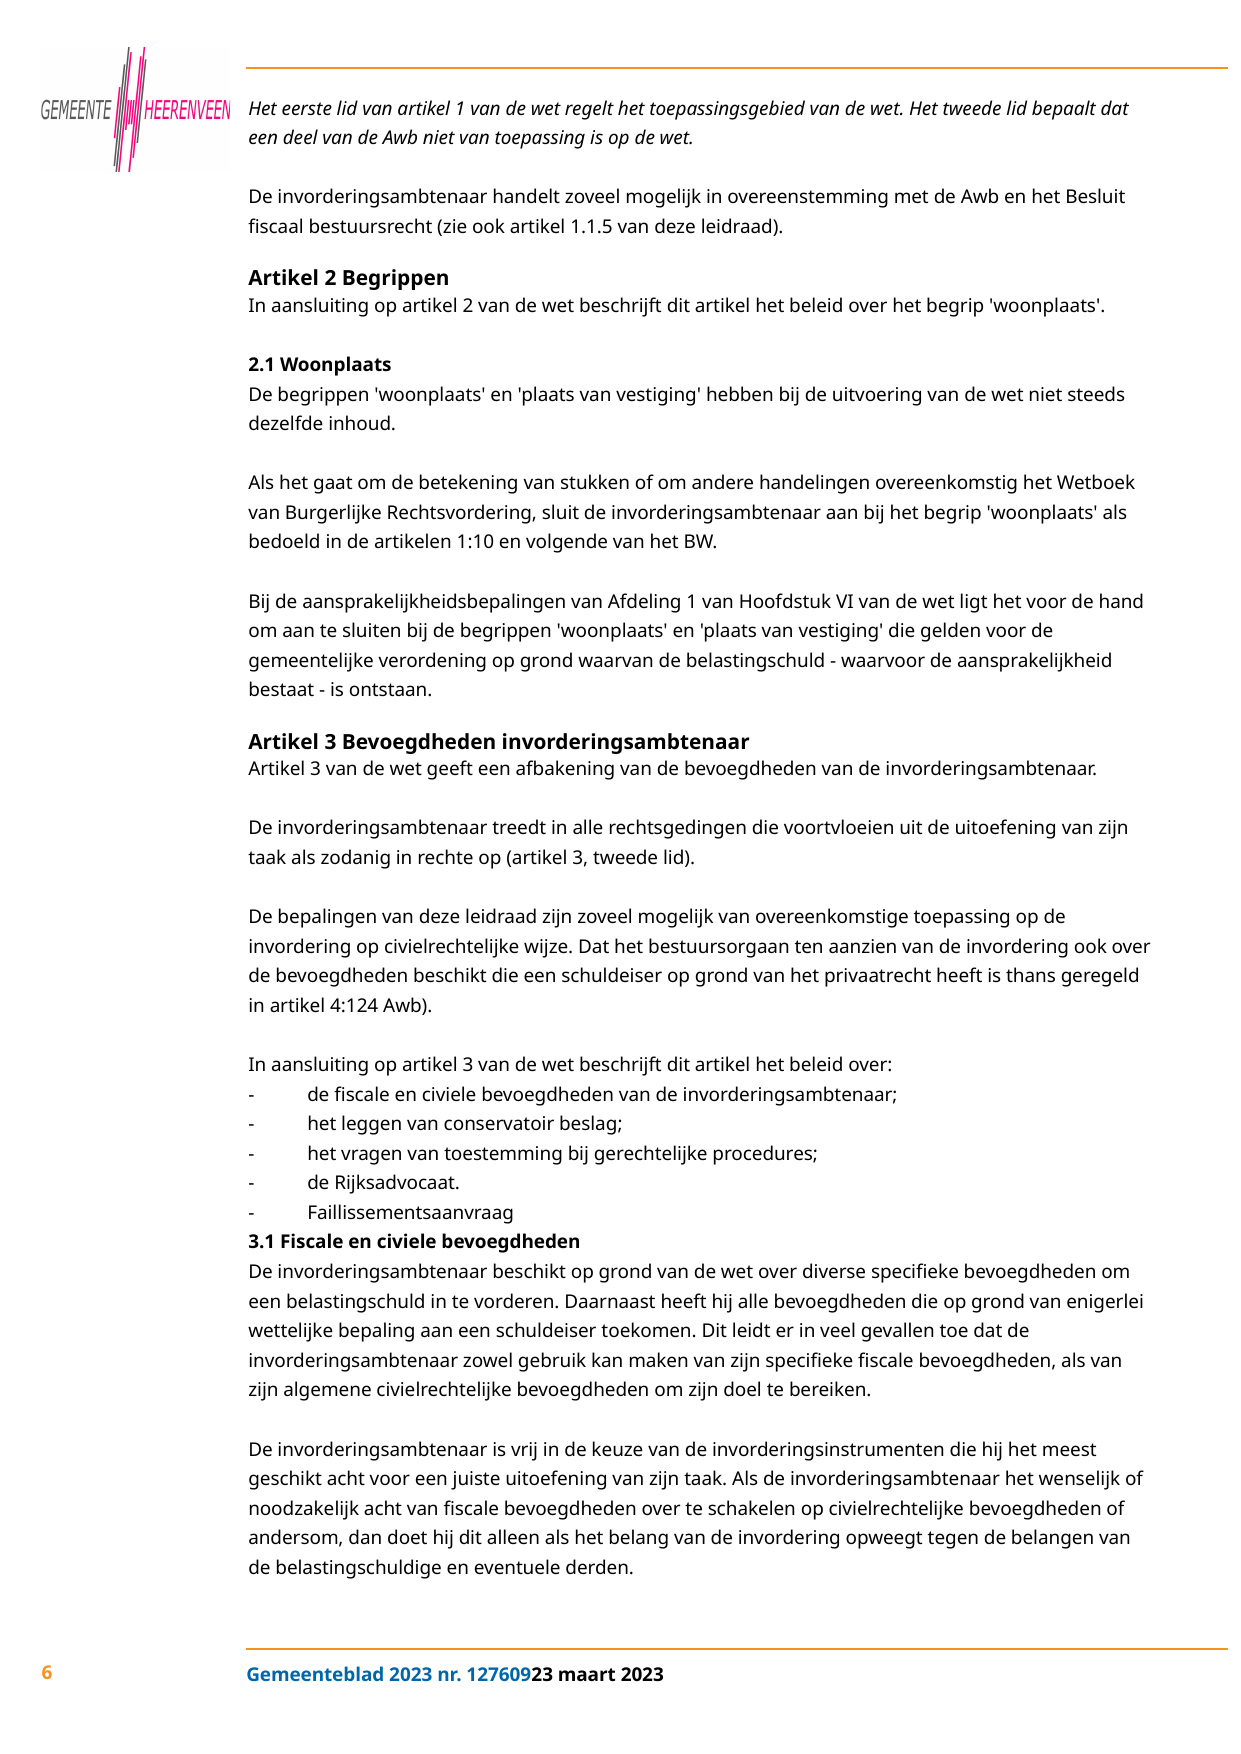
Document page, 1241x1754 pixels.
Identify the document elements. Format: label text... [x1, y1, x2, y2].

text De invorderingsambtenaar handelt zoveel mogelijk in overeenstemming met de Awb en het Besluit fiscaal bestuursrecht (zie ook artikel 1.1.5 van deze leidraad). [248, 183, 1152, 239]
text Het eerste lid van artikel 1 van de wet regelt het toepassingsgebied van de wet. Het tweede lid bepaalt dat een deel van de Awb niet van toepassing is op de wet. [248, 95, 1152, 150]
text Als het gaat om de betekening van stukken of om andere handelingen overeenkomstig het Wetboek van Burgerlijke Rechtsvordering, sluit de invorderingsambtenaar aan bij het begrip 'woonplaats' als bedoeld in de artikelen 1:10 en volgende van het BW. [248, 469, 1152, 554]
text De invorderingsambtenaar beschikt op grond van de wet over diverse specifieke bevoegdheden om een belastingschuld in te vorderen. Daarnaast heeft hij alle bevoegdheden die op grond van enigerlei wettelijke bepaling aan een schuldeiser toekomen. Dit leidt er in veel gevallen toe dat de invorderingsambtenaar zowel gebruik kan maken van zijn specifieke fiscale bevoegdheden, als van zijn algemene civielrechtelijke bevoegdheden om zijn doel te bereiken. [248, 1258, 1152, 1402]
text In aansluiting op artikel 2 van de wet beschrijft dit artikel het beleid over het begrip 'woonplaats'. [248, 292, 1152, 318]
text De invorderingsambtenaar treedt in alle rechtsgedingen die voortvloeien uit de uitoefening van zijn taak als zodanig in rechte op (artikel 3, tweede lid). [248, 814, 1152, 870]
text De begrippen 'woonplaats' en 'plaats van vestiging' hebben bij de uitvoering van de wet niet steeds dezelfde inhoud. [248, 381, 1152, 436]
list het leggen van conservatoir beslag; [248, 1110, 1152, 1136]
text 3.1 Fiscale en civiele bevoegdheden [248, 1229, 1152, 1254]
text Artikel 3 van de wet geeft een afbakening van de bevoegdheden van de invorderingsambtenaar. [248, 755, 1152, 781]
text Bij de aansprakelijkheidsbepalingen van Afdeling 1 van Hoofdstuk VI van de wet ligt het voor de hand om aan te sluiten bij de begrippen 'woonplaats' en 'plaats van vestiging' die gelden voor de gemeentelijke verordening op grond waarvan de belastingschuld - waarvoor de aansprakelijkheid bestaat - is ontstaan. [248, 588, 1152, 702]
list de fiscale en civiele bevoegdheden van de invorderingsambtenaar; [248, 1081, 1152, 1107]
text 2.1 Woonplaats [248, 351, 1152, 377]
text Artikel 2 Begrippen [248, 263, 1152, 292]
list de Rijksadvocaat. [248, 1169, 1152, 1195]
list het vragen van toestemming bij gerechtelijke procedures; [248, 1140, 1152, 1166]
text De invorderingsambtenaar is vrij in de keuze van de invorderingsinstrumenten die hij het meest geschikt acht voor een juiste uitoefening van zijn taak. Als de invorderingsambtenaar het wenselijk of noodzakelijk acht van fiscale bevoegdheden over te schakelen op civielrechtelijke bevoegdheden of andersom, dan doet hij dit alleen als het belang van de invordering opweegt tegen de belangen van de belastingschuldige en eventuele derden. [248, 1436, 1152, 1580]
text De bepalingen van deze leidraad zijn zoveel mogelijk van overeenkomstige toepassing op de invordering op civielrechtelijke wijze. Dat het bestuursorgaan ten aanzien van de invordering ook over de bevoegdheden beschikt die een schuldeiser op grond van het privaatrecht heeft is thans geregeld in artikel 4:124 Awb). [248, 903, 1152, 1018]
text Artikel 3 Bevoegdheden invorderingsambtenaar [248, 727, 1152, 755]
text In aansluiting op artikel 3 van de wet beschrijft dit artikel het beleid over: [248, 1051, 1152, 1077]
list Faillissementsaanvraag [248, 1199, 1152, 1225]
picture [41, 47, 231, 172]
